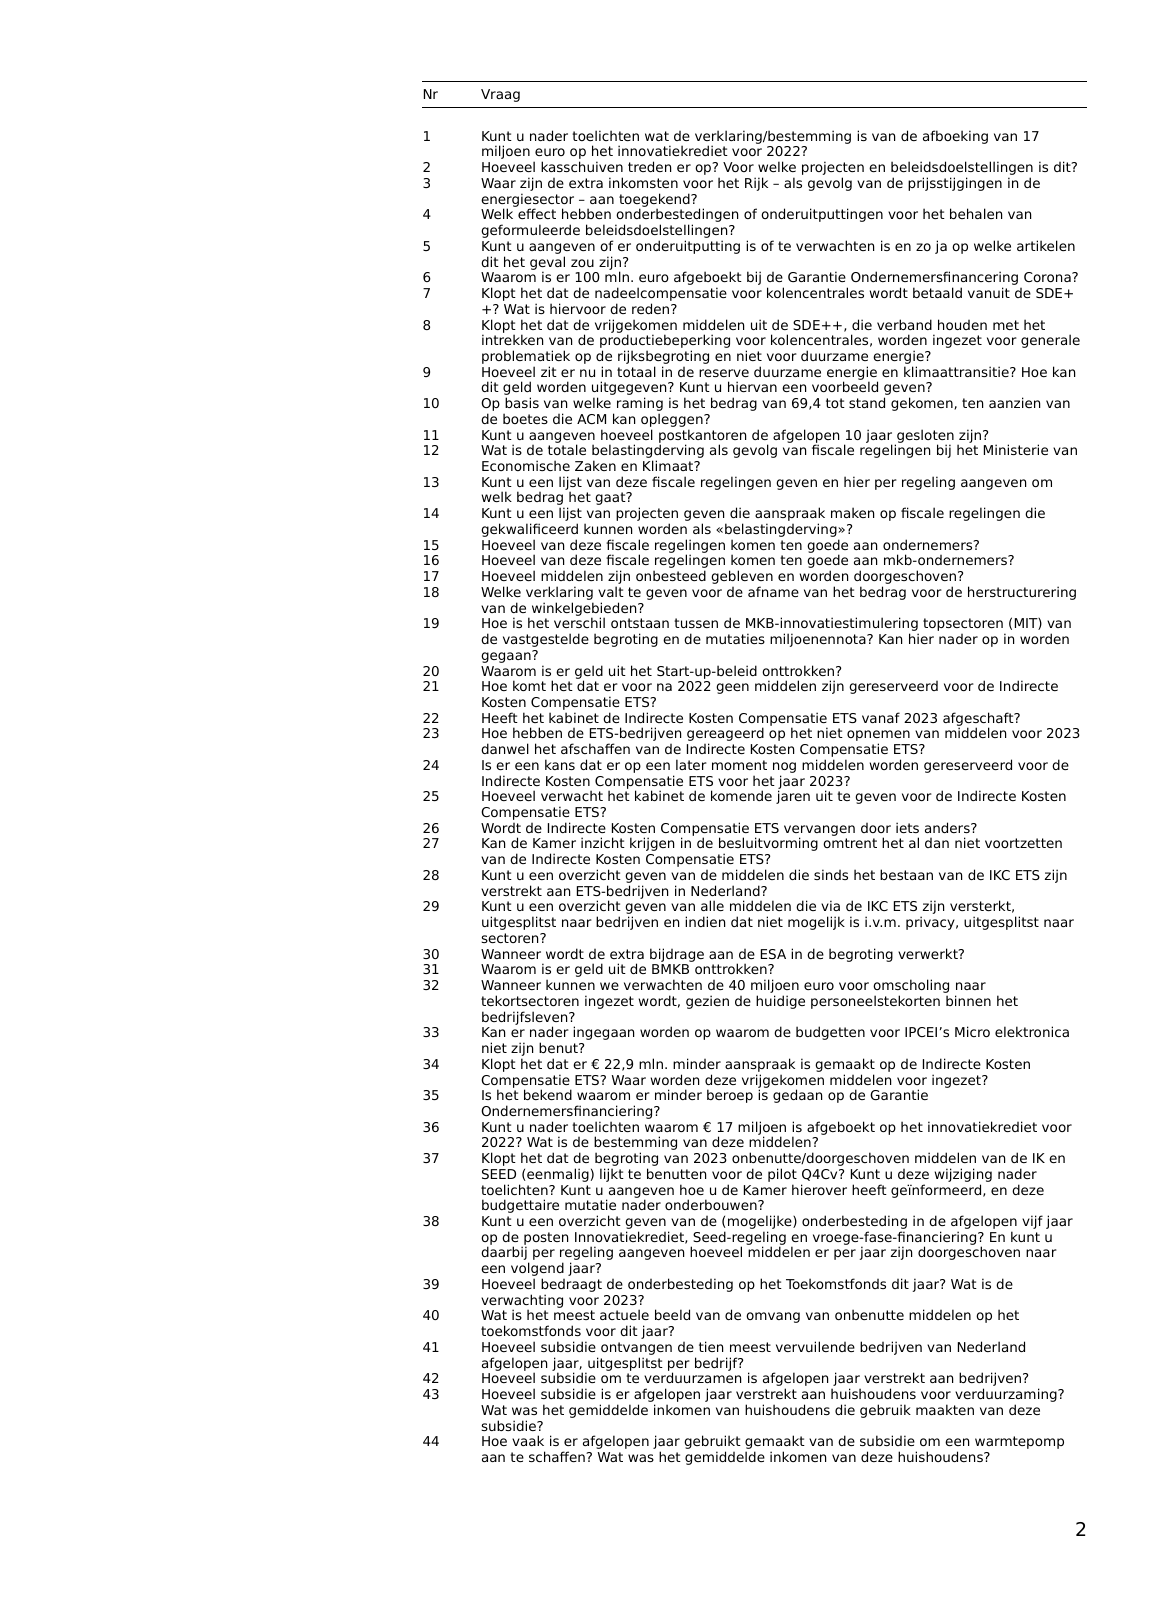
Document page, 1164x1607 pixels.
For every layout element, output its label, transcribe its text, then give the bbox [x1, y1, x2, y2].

table_cell Wordt de Indirecte Kosten Compensatie ETS vervangen door iets anders? [475, 821, 1087, 836]
table_cell 40 [422, 1308, 475, 1340]
table_cell Hoe vaak is er afgelopen jaar gebruikt gemaakt van de subsidie om een warmtepomp aan te schaffen? Wat was het gemiddelde inkomen van deze huishoudens? [475, 1434, 1087, 1466]
table_cell 21 [422, 679, 475, 711]
table_cell 15 [422, 538, 475, 553]
table_cell 1 [422, 129, 475, 160]
table_cell 11 [422, 428, 475, 443]
table_cell 34 [422, 1057, 475, 1088]
table_cell Kunt u nader toelichten waarom € 17 miljoen is afgeboekt op het innovatiekrediet voor 2022? Wat is de bestemming van deze middelen? [475, 1120, 1087, 1151]
table_cell 20 [422, 663, 475, 679]
table_cell Hoe komt het dat er voor na 2022 geen middelen zijn gereserveerd voor de Indirecte Kosten Compensatie ETS? [475, 679, 1087, 711]
table_cell Waar zijn de extra inkomsten voor het Rijk – als gevolg van de prijsstijgingen in de energiesector – aan toegekend? [475, 176, 1087, 207]
table_cell 35 [422, 1088, 475, 1119]
table_cell Waarom is er geld uit het Start-up-beleid onttrokken? [475, 663, 1087, 679]
table_cell 6 [422, 270, 475, 286]
table_cell 32 [422, 978, 475, 1025]
table_cell 29 [422, 899, 475, 946]
table_cell 38 [422, 1214, 475, 1277]
table_cell Hoeveel subsidie ontvangen de tien meest vervuilende bedrijven van Nederland afgelopen jaar, uitgesplitst per bedrijf? [475, 1340, 1087, 1371]
table_cell Is het bekend waarom er minder beroep is gedaan op de Garantie Ondernemersfinanciering? [475, 1088, 1087, 1119]
table_cell 43 [422, 1387, 475, 1434]
table_cell 25 [422, 789, 475, 821]
table_cell Kunt u een overzicht geven van de (mogelijke) onderbesteding in de afgelopen vijf jaar op de posten Innovatiekrediet, Seed-regeling en vroege-fase-financiering? En kunt u daarbij per regeling aangeven hoeveel middelen er per jaar zijn doorgeschoven naar een volgend jaar? [475, 1214, 1087, 1277]
table_cell 22 [422, 711, 475, 726]
table_header Nr [422, 82, 475, 107]
table_cell [475, 108, 1087, 128]
table_cell Kunt u een overzicht geven van de middelen die sinds het bestaan van de IKC ETS zijn verstrekt aan ETS-bedrijven in Nederland? [475, 868, 1087, 899]
table_cell Wat is de totale belastingderving als gevolg van fiscale regelingen bij het Ministerie van Economische Zaken en Klimaat? [475, 443, 1087, 474]
table_cell 18 [422, 585, 475, 616]
table_cell Wanneer wordt de extra bijdrage aan de ESA in de begroting verwerkt? [475, 946, 1087, 962]
table_cell 5 [422, 239, 475, 270]
table_cell 41 [422, 1340, 475, 1371]
table_cell 42 [422, 1371, 475, 1387]
table_cell 7 [422, 286, 475, 317]
table_cell Hoeveel subsidie om te verduurzamen is afgelopen jaar verstrekt aan bedrijven? [475, 1371, 1087, 1387]
table_header Vraag [475, 82, 1087, 107]
table_cell Kan er nader ingegaan worden op waarom de budgetten voor IPCEI’s Micro elektronica niet zijn benut? [475, 1025, 1087, 1057]
table_cell Hoeveel middelen zijn onbesteed gebleven en worden doorgeschoven? [475, 569, 1087, 585]
table_cell 27 [422, 836, 475, 868]
table_cell 8 [422, 317, 475, 364]
table_cell Hoeveel kasschuiven treden er op? Voor welke projecten en beleidsdoelstellingen is dit? [475, 160, 1087, 176]
table_cell Kunt u een lijst van projecten geven die aanspraak maken op fiscale regelingen die gekwalificeerd kunnen worden als «belastingderving»? [475, 506, 1087, 537]
table_cell Hoeveel van deze fiscale regelingen komen ten goede aan ondernemers? [475, 538, 1087, 553]
table_cell [422, 108, 475, 128]
table_cell Kunt u aangeven hoeveel postkantoren de afgelopen 10 jaar gesloten zijn? [475, 428, 1087, 443]
table_cell 13 [422, 475, 475, 506]
table_cell 31 [422, 962, 475, 978]
table_cell 19 [422, 616, 475, 663]
table_cell Op basis van welke raming is het bedrag van 69,4 tot stand gekomen, ten aanzien van de boetes die ACM kan opleggen? [475, 396, 1087, 427]
table_cell Hoeveel subsidie is er afgelopen jaar verstrekt aan huishoudens voor verduurzaming? Wat was het gemiddelde inkomen van huishoudens die gebruik maakten van deze subsidie? [475, 1387, 1087, 1434]
table_cell 36 [422, 1120, 475, 1151]
table_cell 23 [422, 726, 475, 758]
table_cell 10 [422, 396, 475, 427]
table_cell Hoeveel van deze fiscale regelingen komen ten goede aan mkb-ondernemers? [475, 553, 1087, 569]
table_cell Is er een kans dat er op een later moment nog middelen worden gereserveerd voor de Indirecte Kosten Compensatie ETS voor het jaar 2023? [475, 758, 1087, 789]
table_cell Klopt het dat er € 22,9 mln. minder aanspraak is gemaakt op de Indirecte Kosten Compensatie ETS? Waar worden deze vrijgekomen middelen voor ingezet? [475, 1057, 1087, 1088]
table_cell Kunt u een lijst van deze fiscale regelingen geven en hier per regeling aangeven om welk bedrag het gaat? [475, 475, 1087, 506]
table_cell Kan de Kamer inzicht krijgen in de besluitvorming omtrent het al dan niet voortzetten van de Indirecte Kosten Compensatie ETS? [475, 836, 1087, 868]
table_cell Hoe is het verschil ontstaan tussen de MKB-innovatiestimulering topsectoren (MIT) van de vastgestelde begroting en de mutaties miljoenennota? Kan hier nader op in worden gegaan? [475, 616, 1087, 663]
table_cell 37 [422, 1151, 475, 1214]
table_cell Hoeveel verwacht het kabinet de komende jaren uit te geven voor de Indirecte Kosten Compensatie ETS? [475, 789, 1087, 821]
table_cell Welk effect hebben onderbestedingen of onderuitputtingen voor het behalen van geformuleerde beleidsdoelstellingen? [475, 207, 1087, 239]
table_cell 39 [422, 1277, 475, 1308]
table_cell 2 [422, 160, 475, 176]
table_cell 12 [422, 443, 475, 474]
table_cell 9 [422, 365, 475, 396]
table_cell Welke verklaring valt te geven voor de afname van het bedrag voor de herstructurering van de winkelgebieden? [475, 585, 1087, 616]
table_cell 28 [422, 868, 475, 899]
table_cell 4 [422, 207, 475, 239]
table_cell 3 [422, 176, 475, 207]
table_cell Kunt u nader toelichten wat de verklaring/bestemming is van de afboeking van 17 miljoen euro op het innovatiekrediet voor 2022? [475, 129, 1087, 160]
table_cell Hoe hebben de ETS-bedrijven gereageerd op het niet opnemen van middelen voor 2023 danwel het afschaffen van de Indirecte Kosten Compensatie ETS? [475, 726, 1087, 758]
table_cell Hoeveel bedraagt de onderbesteding op het Toekomstfonds dit jaar? Wat is de verwachting voor 2023? [475, 1277, 1087, 1308]
table_cell 16 [422, 553, 475, 569]
table_cell Kunt u aangeven of er onderuitputting is of te verwachten is en zo ja op welke artikelen dit het geval zou zijn? [475, 239, 1087, 270]
table_cell Kunt u een overzicht geven van alle middelen die via de IKC ETS zijn versterkt, uitgesplitst naar bedrijven en indien dat niet mogelijk is i.v.m. privacy, uitgesplitst naar sectoren? [475, 899, 1087, 946]
table_cell 17 [422, 569, 475, 585]
table_cell 33 [422, 1025, 475, 1057]
table_cell 30 [422, 946, 475, 962]
table_cell Klopt het dat de begroting van 2023 onbenutte/doorgeschoven middelen van de IK en SEED (eenmalig) lijkt te benutten voor de pilot Q4Cv? Kunt u deze wijziging nader toelichten? Kunt u aangeven hoe u de Kamer hierover heeft geïnformeerd, en deze budgettaire mutatie nader onderbouwen? [475, 1151, 1087, 1214]
table_cell Waarom is er 100 mln. euro afgeboekt bij de Garantie Ondernemersfinancering Corona? [475, 270, 1087, 286]
table_cell 24 [422, 758, 475, 789]
table_cell Hoeveel zit er nu in totaal in de reserve duurzame energie en klimaattransitie? Hoe kan dit geld worden uitgegeven? Kunt u hiervan een voorbeeld geven? [475, 365, 1087, 396]
table_cell Wat is het meest actuele beeld van de omvang van onbenutte middelen op het toekomstfonds voor dit jaar? [475, 1308, 1087, 1340]
table_cell Heeft het kabinet de Indirecte Kosten Compensatie ETS vanaf 2023 afgeschaft? [475, 711, 1087, 726]
table_cell 26 [422, 821, 475, 836]
table_cell 14 [422, 506, 475, 537]
table_cell Klopt het dat de nadeelcompensatie voor kolencentrales wordt betaald vanuit de SDE++? Wat is hiervoor de reden? [475, 286, 1087, 317]
table_cell Waarom is er geld uit de BMKB onttrokken? [475, 962, 1087, 978]
table_cell 44 [422, 1434, 475, 1466]
table_cell Wanneer kunnen we verwachten de 40 miljoen euro voor omscholing naar tekortsectoren ingezet wordt, gezien de huidige personeelstekorten binnen het bedrijfsleven? [475, 978, 1087, 1025]
table_cell Klopt het dat de vrijgekomen middelen uit de SDE++, die verband houden met het intrekken van de productiebeperking voor kolencentrales, worden ingezet voor generale problematiek op de rijksbegroting en niet voor duurzame energie? [475, 317, 1087, 364]
